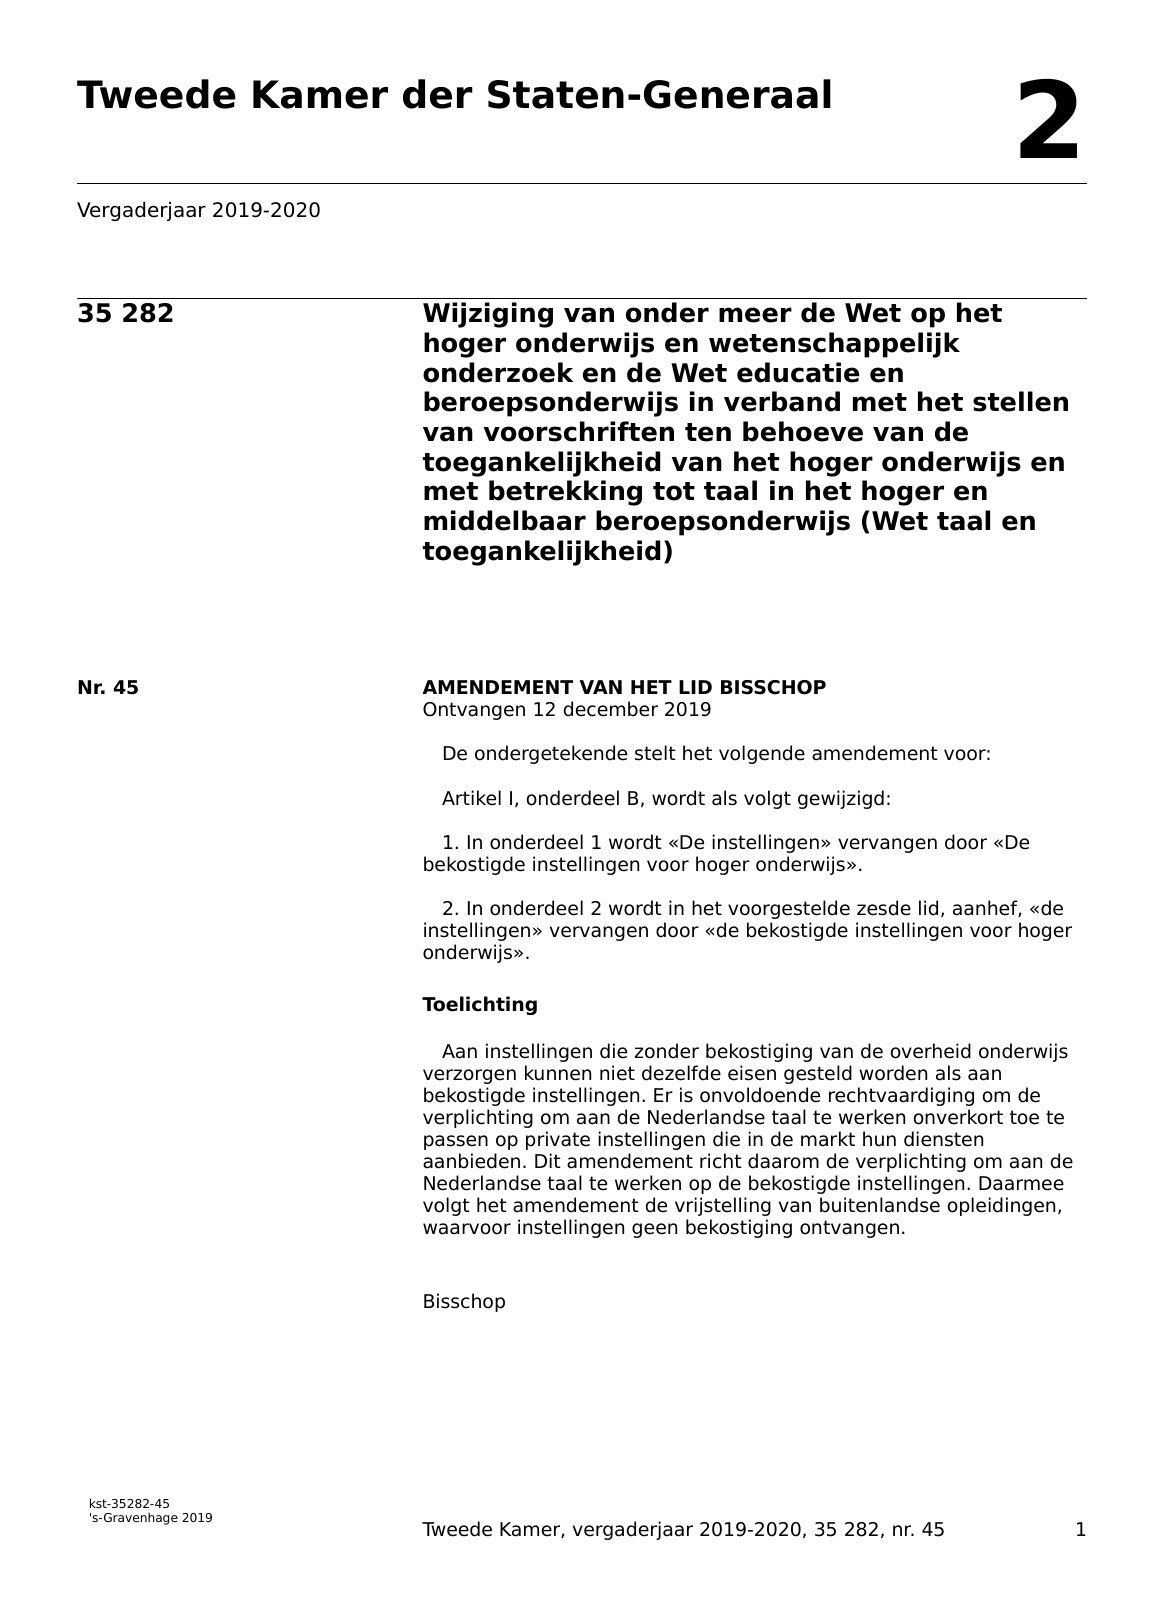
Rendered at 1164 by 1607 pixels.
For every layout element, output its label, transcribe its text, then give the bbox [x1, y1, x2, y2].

subtitle Toelichting [422, 994, 1087, 1016]
table_cell Vergaderjaar 2019-2020 [77, 184, 1087, 298]
text Aan instellingen die zonder bekostiging van de overheid onderwijs verzorgen kunnen niet dezelfde eisen gesteld worden als aan bekostigde instellingen. Er is onvoldoende rechtvaardiging om de verplichting om aan de Nederlandse taal te werken onverkort toe te passen op private instellingen die in de markt hun diensten aanbieden. Dit amendement richt daarom de verplichting om aan de Nederlandse taal te werken op de bekostigde instellingen. Daarmee volgt het amendement de vrijstelling van buitenlandse opleidingen, waarvoor instellingen geen bekostiging ontvangen. [422, 1041, 1087, 1238]
text kst-35282-45 [88, 1497, 323, 1511]
text De ondergetekende stelt het volgende amendement voor: [422, 743, 1087, 765]
text 2. In onderdeel 2 wordt in het voorgestelde zesde lid, aanhef, «de instellingen» vervangen door «de bekostigde instellingen voor hoger onderwijs». [422, 898, 1087, 964]
subtitle Nr. 45 AMENDEMENT VAN HET LID BISSCHOP [77, 677, 1087, 699]
table_header Tweede Kamer der Staten-Generaal [77, 59, 886, 183]
text 1. In onderdeel 1 wordt «De instellingen» vervangen door «De bekostigde instellingen voor hoger onderwijs». [422, 832, 1087, 876]
table_header 2 [886, 59, 1087, 183]
text Bisschop [422, 1268, 1087, 1312]
subtitle 35 282 Wijziging van onder meer de Wet op het hoger onderwijs en wetenschappelijk onderzoek en de Wet educatie en beroepsonderwijs in verband met het stellen van voorschriften ten behoeve van de toegankelijkheid van het hoger onderwijs en met betrekking tot taal in het hoger en middelbaar beroepsonderwijs (Wet taal en toegankelijkheid) [77, 299, 1087, 566]
text Artikel I, onderdeel B, wordt als volgt gewijzigd: [422, 787, 1087, 809]
text Ontvangen 12 december 2019 [422, 699, 1087, 721]
text 's-Gravenhage 2019 [88, 1511, 323, 1525]
